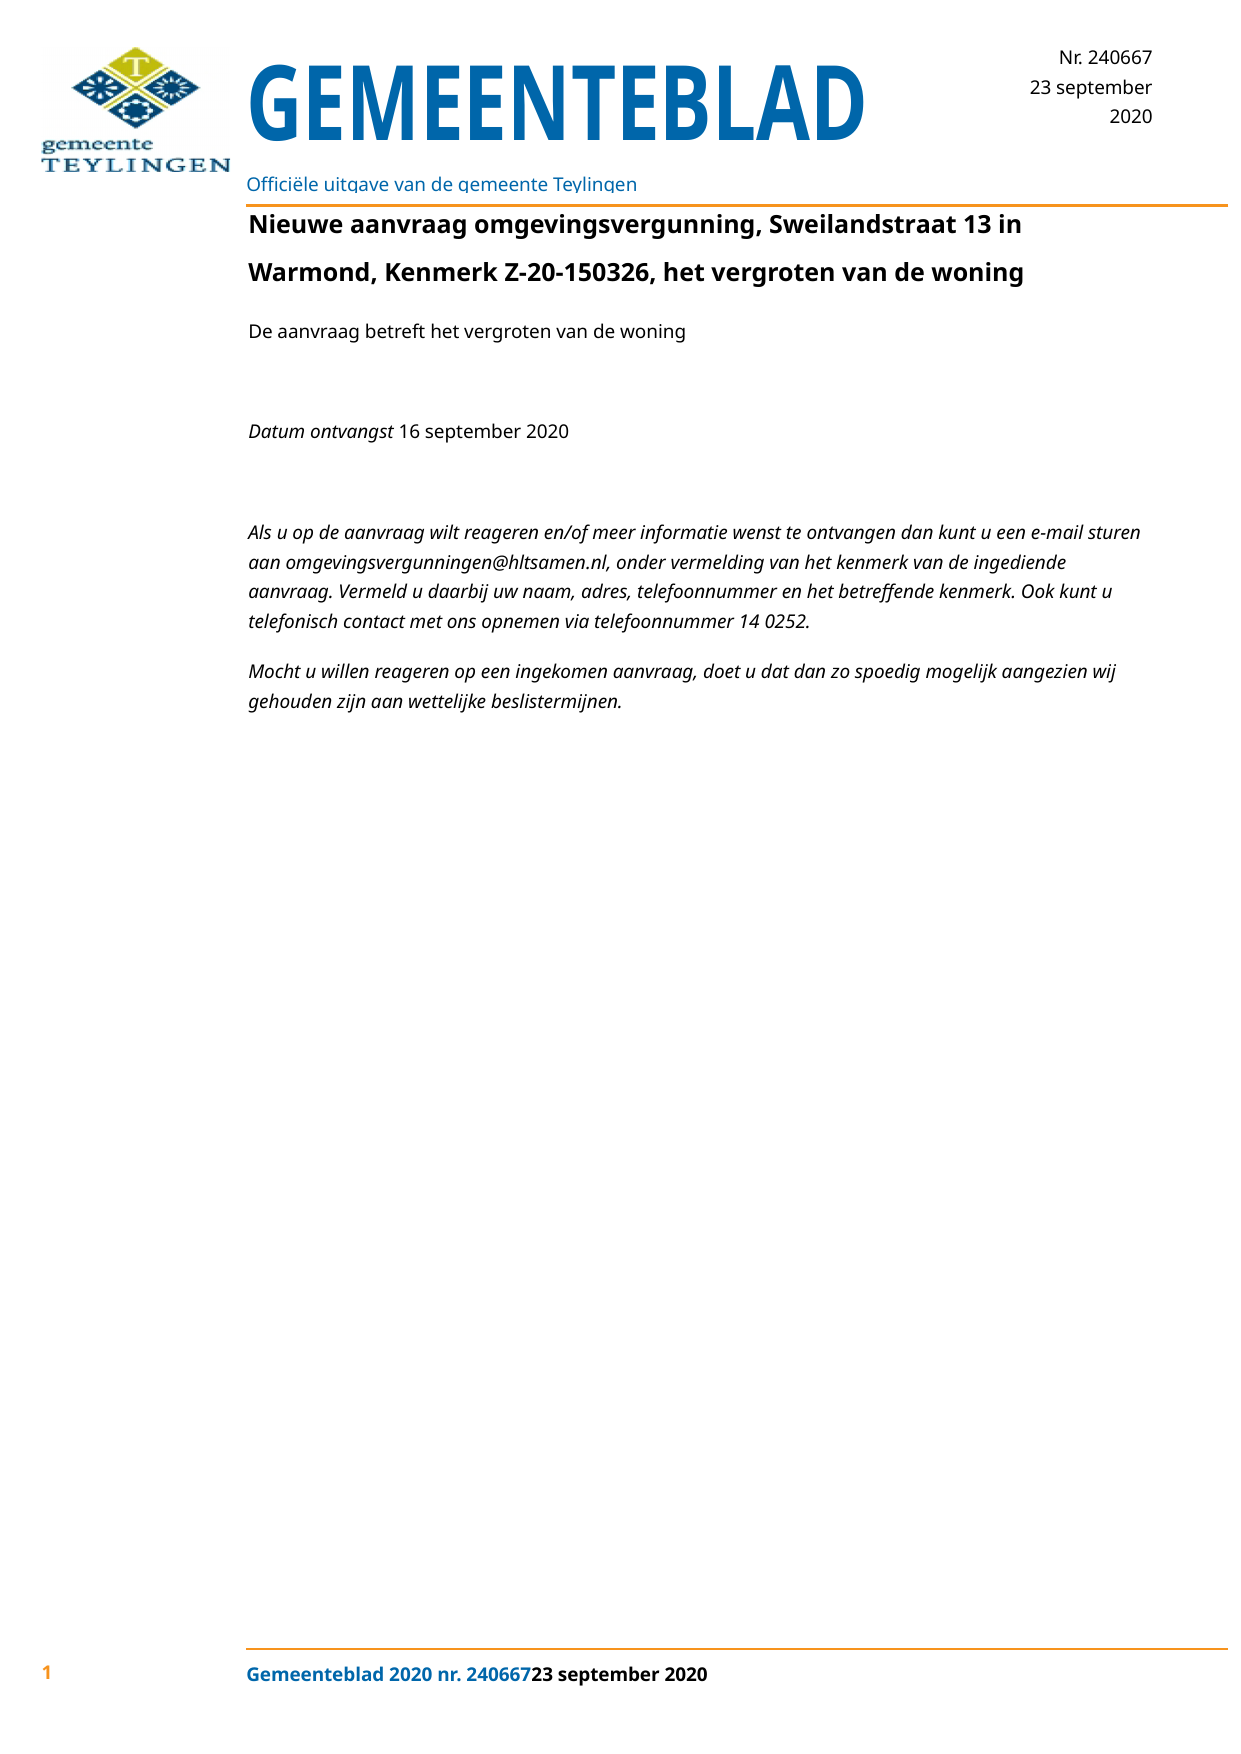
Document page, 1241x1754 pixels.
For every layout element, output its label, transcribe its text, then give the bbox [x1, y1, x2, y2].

text Datum ontvangst 16 september 2020 [248, 419, 1152, 444]
picture [41, 47, 231, 172]
text De aanvraag betreft het vergroten van de woning [248, 318, 1152, 344]
text Als u op de aanvraag wilt reageren en/of meer informatie wenst te ontvangen dan kunt u een e-mail sturen aan omgevingsvergunningen@hltsamen.nl, onder vermelding van het kenmerk van de ingediende aanvraag. Vermeld u daarbij uw naam, adres, telefoonnummer en het betreffende kenmerk. Ook kunt u telefonisch contact met ons opnemen via telefoonnummer 14 0252. [248, 519, 1152, 634]
text Nieuwe aanvraag omgevingsvergunning, Sweilandstraat 13 in Warmond, Kenmerk Z-20-150326, het vergroten van de woning [248, 207, 1152, 288]
text Mocht u willen reageren op een ingekomen aanvraag, doet u dat dan zo spoedig mogelijk aangezien wij gehouden zijn aan wettelijke beslistermijnen. [248, 659, 1152, 714]
